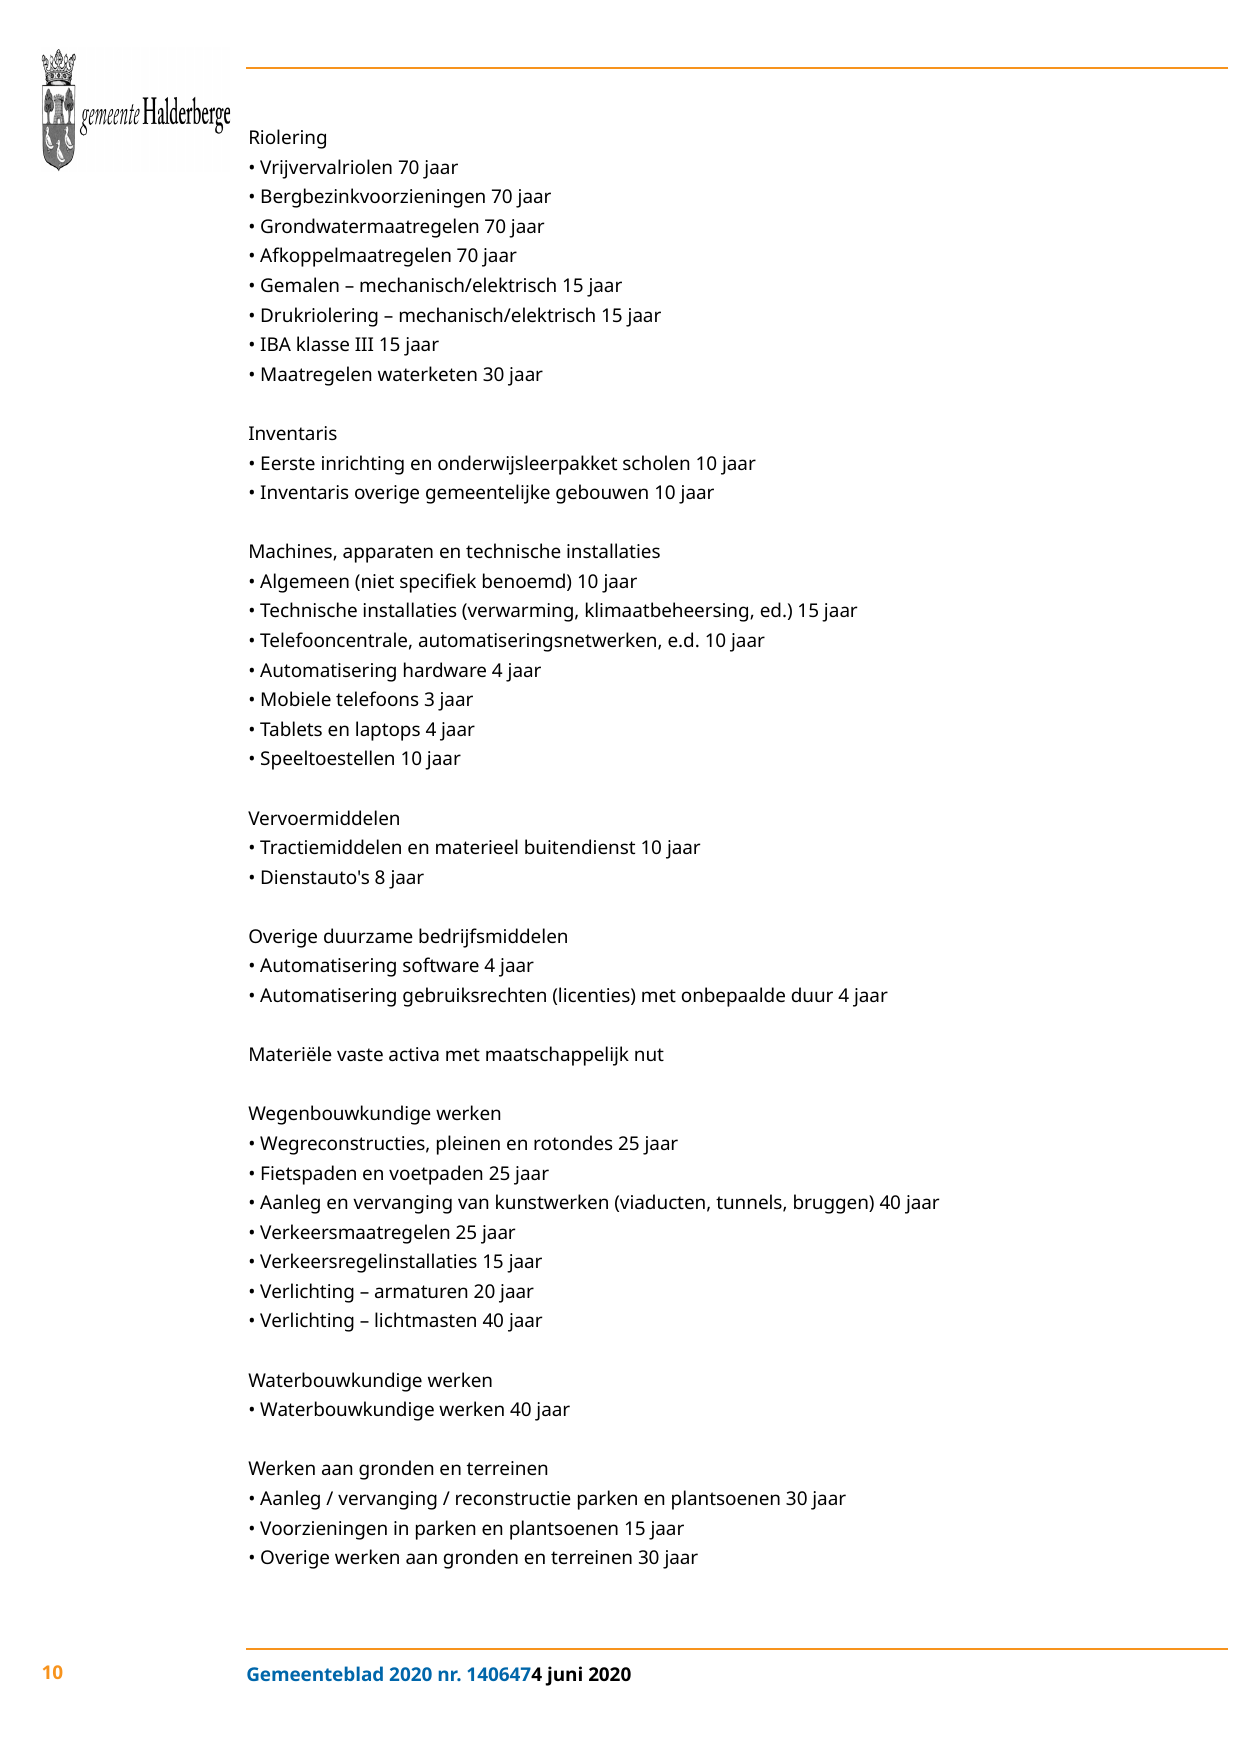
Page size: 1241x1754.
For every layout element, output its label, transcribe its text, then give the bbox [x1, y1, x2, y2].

text • Verkeersmaatregelen 25 jaar [248, 1219, 1152, 1245]
text • Telefooncentrale, automatiseringsnetwerken, e.d. 10 jaar [248, 627, 1152, 653]
text • IBA klasse III 15 jaar [248, 331, 1152, 357]
text • Automatisering software 4 jaar [248, 953, 1152, 978]
text Overige duurzame bedrijfsmiddelen [248, 923, 1152, 949]
text • Automatisering gebruiksrechten (licenties) met onbepaalde duur 4 jaar [248, 982, 1152, 1008]
text Vervoermiddelen [248, 805, 1152, 831]
text • Aanleg en vervanging van kunstwerken (viaducten, tunnels, bruggen) 40 jaar [248, 1189, 1152, 1215]
text Inventaris [248, 420, 1152, 446]
text • Verlichting – lichtmasten 40 jaar [248, 1308, 1152, 1333]
text • Algemeen (niet specifiek benoemd) 10 jaar [248, 568, 1152, 594]
text • Eerste inrichting en onderwijsleerpakket scholen 10 jaar [248, 450, 1152, 476]
text • Vrijvervalriolen 70 jaar [248, 154, 1152, 180]
text • Automatisering hardware 4 jaar [248, 657, 1152, 683]
text Waterbouwkundige werken [248, 1367, 1152, 1393]
text • Gemalen – mechanisch/elektrisch 15 jaar [248, 272, 1152, 298]
text • Speeltoestellen 10 jaar [248, 746, 1152, 771]
text • Verkeersregelinstallaties 15 jaar [248, 1248, 1152, 1274]
text • Mobiele telefoons 3 jaar [248, 686, 1152, 712]
text • Waterbouwkundige werken 40 jaar [248, 1396, 1152, 1422]
text • Inventaris overige gemeentelijke gebouwen 10 jaar [248, 479, 1152, 505]
text • Verlichting – armaturen 20 jaar [248, 1278, 1152, 1304]
text Materiële vaste activa met maatschappelijk nut [248, 1041, 1152, 1067]
text Machines, apparaten en technische installaties [248, 538, 1152, 564]
text • Wegreconstructies, pleinen en rotondes 25 jaar [248, 1130, 1152, 1156]
text Werken aan gronden en terreinen [248, 1456, 1152, 1481]
text Wegenbouwkundige werken [248, 1101, 1152, 1126]
text • Aanleg / vervanging / reconstructie parken en plantsoenen 30 jaar [248, 1485, 1152, 1511]
text • Dienstauto's 8 jaar [248, 864, 1152, 890]
text • Grondwatermaatregelen 70 jaar [248, 213, 1152, 239]
text • Fietspaden en voetpaden 25 jaar [248, 1160, 1152, 1186]
text • Afkoppelmaatregelen 70 jaar [248, 243, 1152, 268]
text • Tablets en laptops 4 jaar [248, 716, 1152, 742]
text • Bergbezinkvoorzieningen 70 jaar [248, 183, 1152, 209]
text • Tractiemiddelen en materieel buitendienst 10 jaar [248, 834, 1152, 860]
picture [41, 47, 231, 172]
text • Voorzieningen in parken en plantsoenen 15 jaar [248, 1515, 1152, 1541]
text • Maatregelen waterketen 30 jaar [248, 361, 1152, 387]
text • Overige werken aan gronden en terreinen 30 jaar [248, 1544, 1152, 1570]
text • Drukriolering – mechanisch/elektrisch 15 jaar [248, 302, 1152, 328]
text Riolering [248, 124, 1152, 150]
text • Technische installaties (verwarming, klimaatbeheersing, ed.) 15 jaar [248, 598, 1152, 623]
